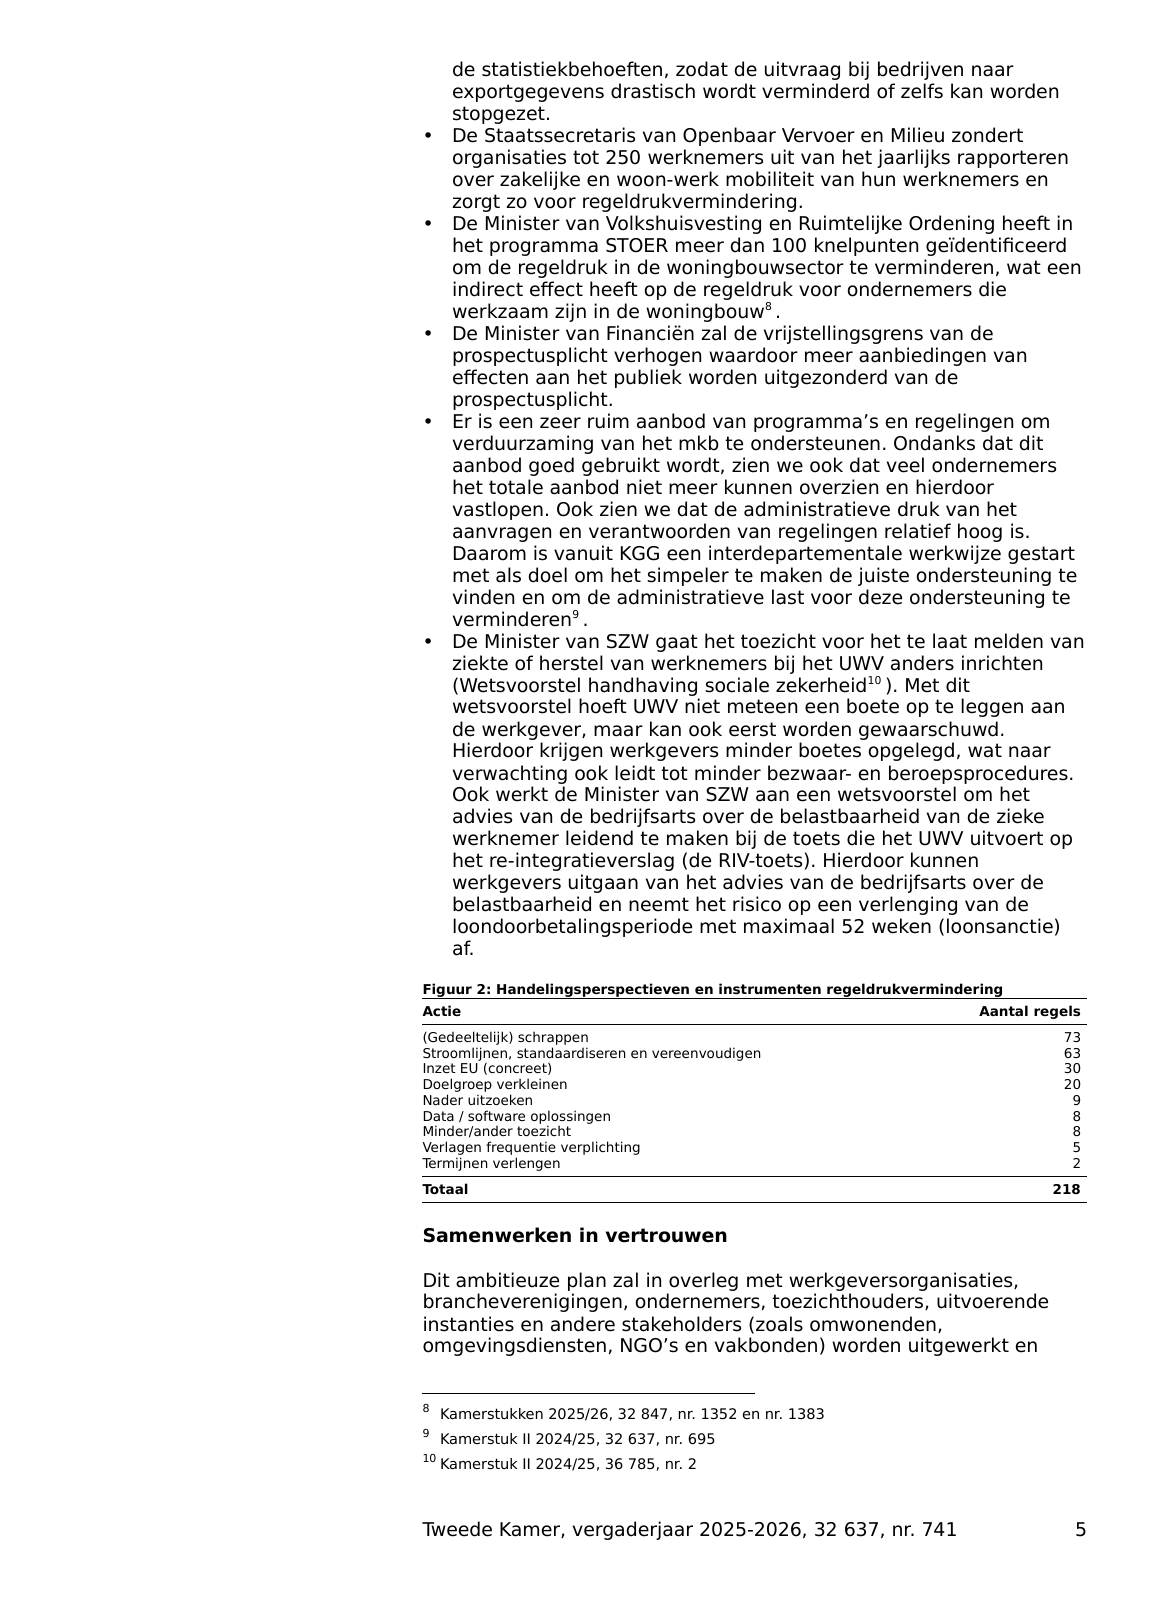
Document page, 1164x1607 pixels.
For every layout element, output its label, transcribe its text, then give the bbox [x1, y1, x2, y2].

table_cell Doelgroep verkleinen [422, 1077, 895, 1093]
text Dit ambitieuze plan zal in overleg met werkgeversorganisaties, brancheverenigingen, ondernemers, toezichthouders, uitvoerende instanties en andere stakeholders (zoals omwonenden, omgevingsdiensten, NGO’s en vakbonden) worden uitgewerkt en [422, 1269, 1087, 1357]
table_cell Inzet EU (concreet) [422, 1061, 895, 1077]
table_cell 73 [895, 1025, 1087, 1045]
table_cell Data / software oplossingen [422, 1108, 895, 1124]
table_cell Totaal [422, 1177, 895, 1202]
text • De Staatssecretaris van Openbaar Vervoer en Milieu zondert organisaties tot 250 werknemers uit van het jaarlijks rapporteren over zakelijke en woon-werk mobiliteit van hun werknemers en zorgt zo voor regeldrukvermindering. [422, 125, 1087, 213]
table_cell (Gedeeltelijk) schrappen [422, 1025, 895, 1045]
text • De Minister van Financiën zal de vrijstellingsgrens van de prospectusplicht verhogen waardoor meer aanbiedingen van effecten aan het publiek worden uitgezonderd van de prospectusplicht. [422, 323, 1087, 411]
table_cell 218 [895, 1177, 1087, 1202]
subtitle Samenwerken in vertrouwen [422, 1225, 1087, 1247]
table_cell 9 [895, 1093, 1087, 1108]
text Kamerstuk II 2024/25, 32 637, nr. 695 [422, 1427, 1087, 1449]
text de statistiekbehoeften, zodat de uitvraag bij bedrijven naar exportgegevens drastisch wordt verminderd of zelfs kan worden stopgezet. [422, 59, 1087, 125]
table_header Figuur 2: Handelingsperspectieven en instrumenten regeldrukvermindering [422, 982, 1087, 998]
table_cell Verlagen frequentie verplichting [422, 1140, 895, 1156]
table_cell Minder/ander toezicht [422, 1124, 895, 1140]
table_cell 20 [895, 1077, 1087, 1093]
text • De Minister van Volkshuisvesting en Ruimtelijke Ordening heeft in het programma STOER meer dan 100 knelpunten geïdentificeerd om de regeldruk in de woningbouwsector te verminderen, wat een indirect effect heeft op de regeldruk voor ondernemers die werkzaam zijn in de woningbouw. [422, 213, 1087, 323]
table_cell Aantal regels [895, 999, 1087, 1024]
table_cell Actie [422, 999, 895, 1024]
text • Er is een zeer ruim aanbod van programma’s en regelingen om verduurzaming van het mkb te ondersteunen. Ondanks dat dit aanbod goed gebruikt wordt, zien we ook dat veel ondernemers het totale aanbod niet meer kunnen overzien en hierdoor vastlopen. Ook zien we dat de administratieve druk van het aanvragen en verantwoorden van regelingen relatief hoog is. Daarom is vanuit KGG een interdepartementale werkwijze gestart met als doel om het simpeler te maken de juiste ondersteuning te vinden en om de administratieve last voor deze ondersteuning te verminderen. [422, 411, 1087, 631]
table_cell 8 [895, 1108, 1087, 1124]
table_cell 2 [895, 1156, 1087, 1176]
table_cell 5 [895, 1140, 1087, 1156]
table_cell Termijnen verlengen [422, 1156, 895, 1176]
text Kamerstuk II 2024/25, 36 785, nr. 2 [422, 1452, 1087, 1474]
table_cell Nader uitzoeken [422, 1093, 895, 1108]
table_cell Stroomlijnen, standaardiseren en vereenvoudigen [422, 1045, 895, 1061]
table_cell 63 [895, 1045, 1087, 1061]
text Kamerstukken 2025/26, 32 847, nr. 1352 en nr. 1383 [422, 1402, 1087, 1424]
table_cell 8 [895, 1124, 1087, 1140]
text • De Minister van SZW gaat het toezicht voor het te laat melden van ziekte of herstel van werknemers bij het UWV anders inrichten (Wetsvoorstel handhaving sociale zekerheid). Met dit wetsvoorstel hoeft UWV niet meteen een boete op te leggen aan de werkgever, maar kan ook eerst worden gewaarschuwd. Hierdoor krijgen werkgevers minder boetes opgelegd, wat naar verwachting ook leidt tot minder bezwaar- en beroepsprocedures. Ook werkt de Minister van SZW aan een wetsvoorstel om het advies van de bedrijfsarts over de belastbaarheid van de zieke werknemer leidend te maken bij de toets die het UWV uitvoert op het re-integratieverslag (de RIV-toets). Hierdoor kunnen werkgevers uitgaan van het advies van de bedrijfsarts over de belastbaarheid en neemt het risico op een verlenging van de loondoorbetalingsperiode met maximaal 52 weken (loonsanctie) af. [422, 631, 1087, 960]
table_cell 30 [895, 1061, 1087, 1077]
